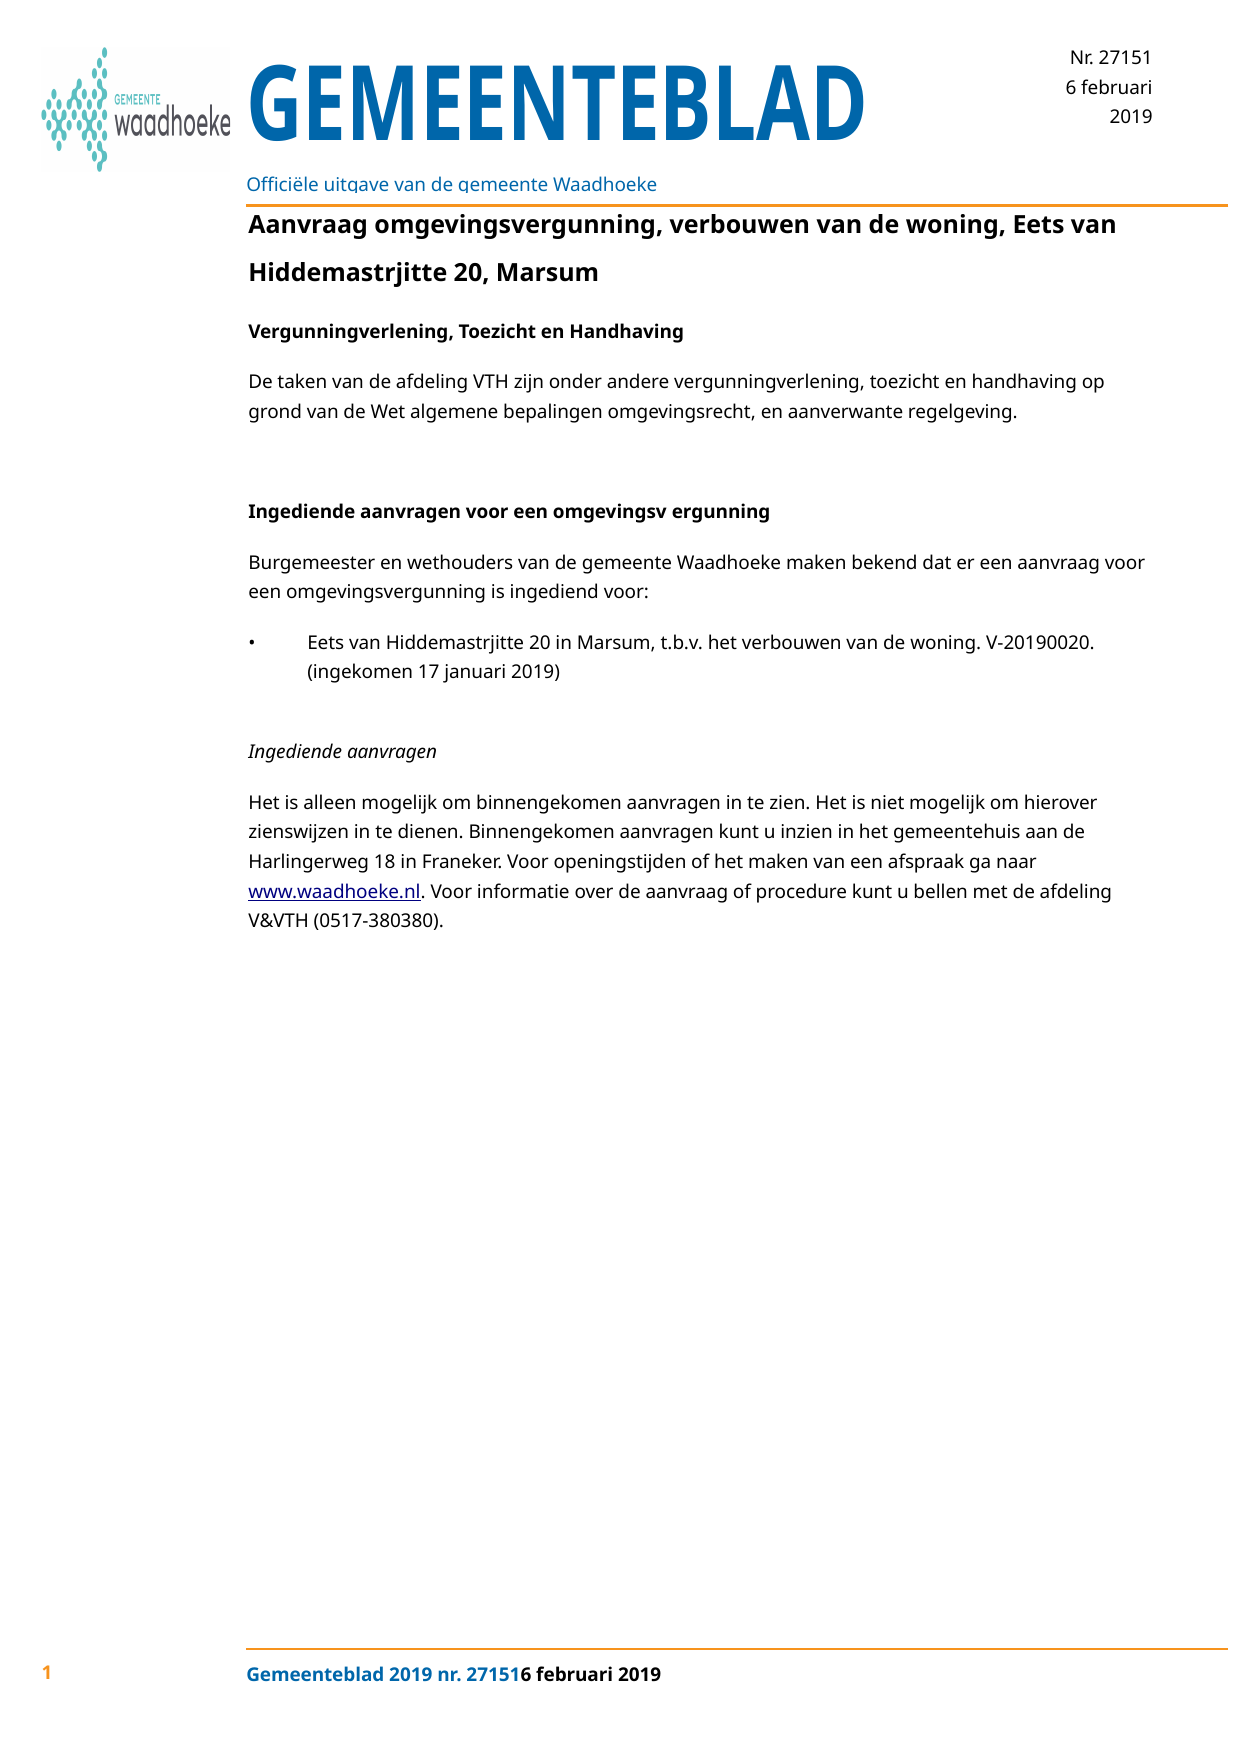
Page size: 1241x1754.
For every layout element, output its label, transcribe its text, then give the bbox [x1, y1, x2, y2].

text De taken van de afdeling VTH zijn onder andere vergunningverlening, toezicht en handhaving op grond van de Wet algemene bepalingen omgevingsrecht, en aanverwante regelgeving. [248, 368, 1152, 424]
text Het is alleen mogelijk om binnengekomen aanvragen in te zien. Het is niet mogelijk om hierover zienswijzen in te dienen. Binnengekomen aanvragen kunt u inzien in het gemeentehuis aan de Harlingerweg 18 in Franeker. Voor openingstijden of het maken van een afspraak ga naar www.waadhoeke.nl. Voor informatie over de aanvraag of procedure kunt u bellen met de afdeling V&VTH (0517-380380). [248, 789, 1152, 933]
text Vergunningverlening, Toezicht en Handhaving [248, 318, 1152, 344]
text Ingediende aanvragen voor een omgevingsv ergunning [248, 499, 1152, 524]
list Eets van Hiddemastrjitte 20 in Marsum, t.b.v. het verbouwen van de woning. V-20190020. (ingekomen 17 januari 2019) [248, 629, 1152, 684]
text Burgemeester en wethouders van de gemeente Waadhoeke maken bekend dat er een aanvraag voor een omgevingsvergunning is ingediend voor: [248, 549, 1152, 604]
text Ingediende aanvragen [248, 739, 1152, 764]
text Aanvraag omgevingsvergunning, verbouwen van de woning, Eets van Hiddemastrjitte 20, Marsum [248, 207, 1152, 288]
picture [41, 47, 231, 172]
